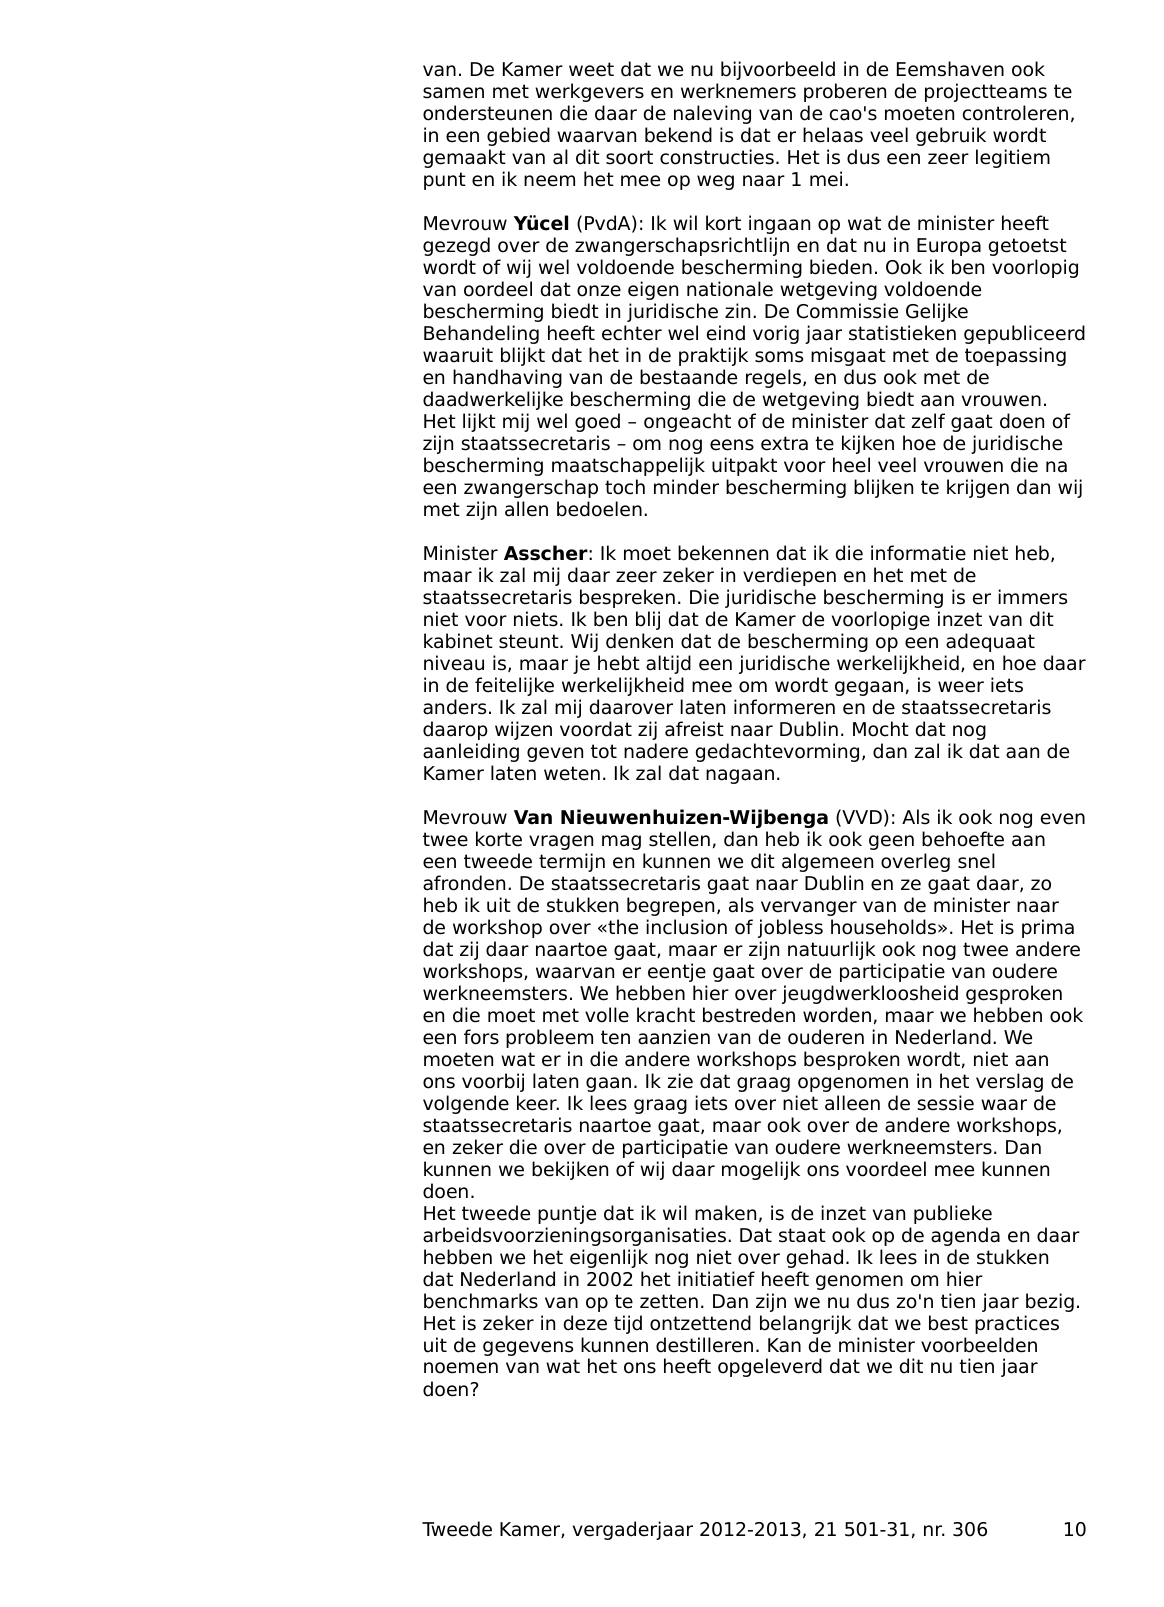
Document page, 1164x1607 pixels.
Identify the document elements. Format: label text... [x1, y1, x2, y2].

text van. De Kamer weet dat we nu bijvoorbeeld in de Eemshaven ook samen met werkgevers en werknemers proberen de projectteams te ondersteunen die daar de naleving van de cao's moeten controleren, in een gebied waarvan bekend is dat er helaas veel gebruik wordt gemaakt van al dit soort constructies. Het is dus een zeer legitiem punt en ik neem het mee op weg naar 1 mei. [422, 59, 1087, 191]
text Mevrouw Van Nieuwenhuizen-Wijbenga (VVD): Als ik ook nog even twee korte vragen mag stellen, dan heb ik ook geen behoefte aan een tweede termijn en kunnen we dit algemeen overleg snel afronden. De staatssecretaris gaat naar Dublin en ze gaat daar, zo heb ik uit de stukken begrepen, als vervanger van de minister naar de workshop over «the inclusion of jobless households». Het is prima dat zij daar naartoe gaat, maar er zijn natuurlijk ook nog twee andere workshops, waarvan er eentje gaat over de participatie van oudere werkneemsters. We hebben hier over jeugdwerkloosheid gesproken en die moet met volle kracht bestreden worden, maar we hebben ook een fors probleem ten aanzien van de ouderen in Nederland. We moeten wat er in die andere workshops besproken wordt, niet aan ons voorbij laten gaan. Ik zie dat graag opgenomen in het verslag de volgende keer. Ik lees graag iets over niet alleen de sessie waar de staatssecretaris naartoe gaat, maar ook over de andere workshops, en zeker die over de participatie van oudere werkneemsters. Dan kunnen we bekijken of wij daar mogelijk ons voordeel mee kunnen doen. [422, 807, 1087, 1203]
text Mevrouw Yücel (PvdA): Ik wil kort ingaan op wat de minister heeft gezegd over de zwangerschapsrichtlijn en dat nu in Europa getoetst wordt of wij wel voldoende bescherming bieden. Ook ik ben voorlopig van oordeel dat onze eigen nationale wetgeving voldoende bescherming biedt in juridische zin. De Commissie Gelijke Behandeling heeft echter wel eind vorig jaar statistieken gepubliceerd waaruit blijkt dat het in de praktijk soms misgaat met de toepassing en handhaving van de bestaande regels, en dus ook met de daadwerkelijke bescherming die de wetgeving biedt aan vrouwen. Het lijkt mij wel goed – ongeacht of de minister dat zelf gaat doen of zijn staatssecretaris – om nog eens extra te kijken hoe de juridische bescherming maatschappelijk uitpakt voor heel veel vrouwen die na een zwangerschap toch minder bescherming blijken te krijgen dan wij met zijn allen bedoelen. [422, 213, 1087, 521]
text Minister Asscher: Ik moet bekennen dat ik die informatie niet heb, maar ik zal mij daar zeer zeker in verdiepen en het met de staatssecretaris bespreken. Die juridische bescherming is er immers niet voor niets. Ik ben blij dat de Kamer de voorlopige inzet van dit kabinet steunt. Wij denken dat de bescherming op een adequaat niveau is, maar je hebt altijd een juridische werkelijkheid, en hoe daar in de feitelijke werkelijkheid mee om wordt gegaan, is weer iets anders. Ik zal mij daarover laten informeren en de staatssecretaris daarop wijzen voordat zij afreist naar Dublin. Mocht dat nog aanleiding geven tot nadere gedachtevorming, dan zal ik dat aan de Kamer laten weten. Ik zal dat nagaan. [422, 543, 1087, 785]
text Het tweede puntje dat ik wil maken, is de inzet van publieke arbeidsvoorzieningsorganisaties. Dat staat ook op de agenda en daar hebben we het eigenlijk nog niet over gehad. Ik lees in de stukken dat Nederland in 2002 het initiatief heeft genomen om hier benchmarks van op te zetten. Dan zijn we nu dus zo'n tien jaar bezig. Het is zeker in deze tijd ontzettend belangrijk dat we best practices uit de gegevens kunnen destilleren. Kan de minister voorbeelden noemen van wat het ons heeft opgeleverd dat we dit nu tien jaar doen? [422, 1203, 1087, 1400]
